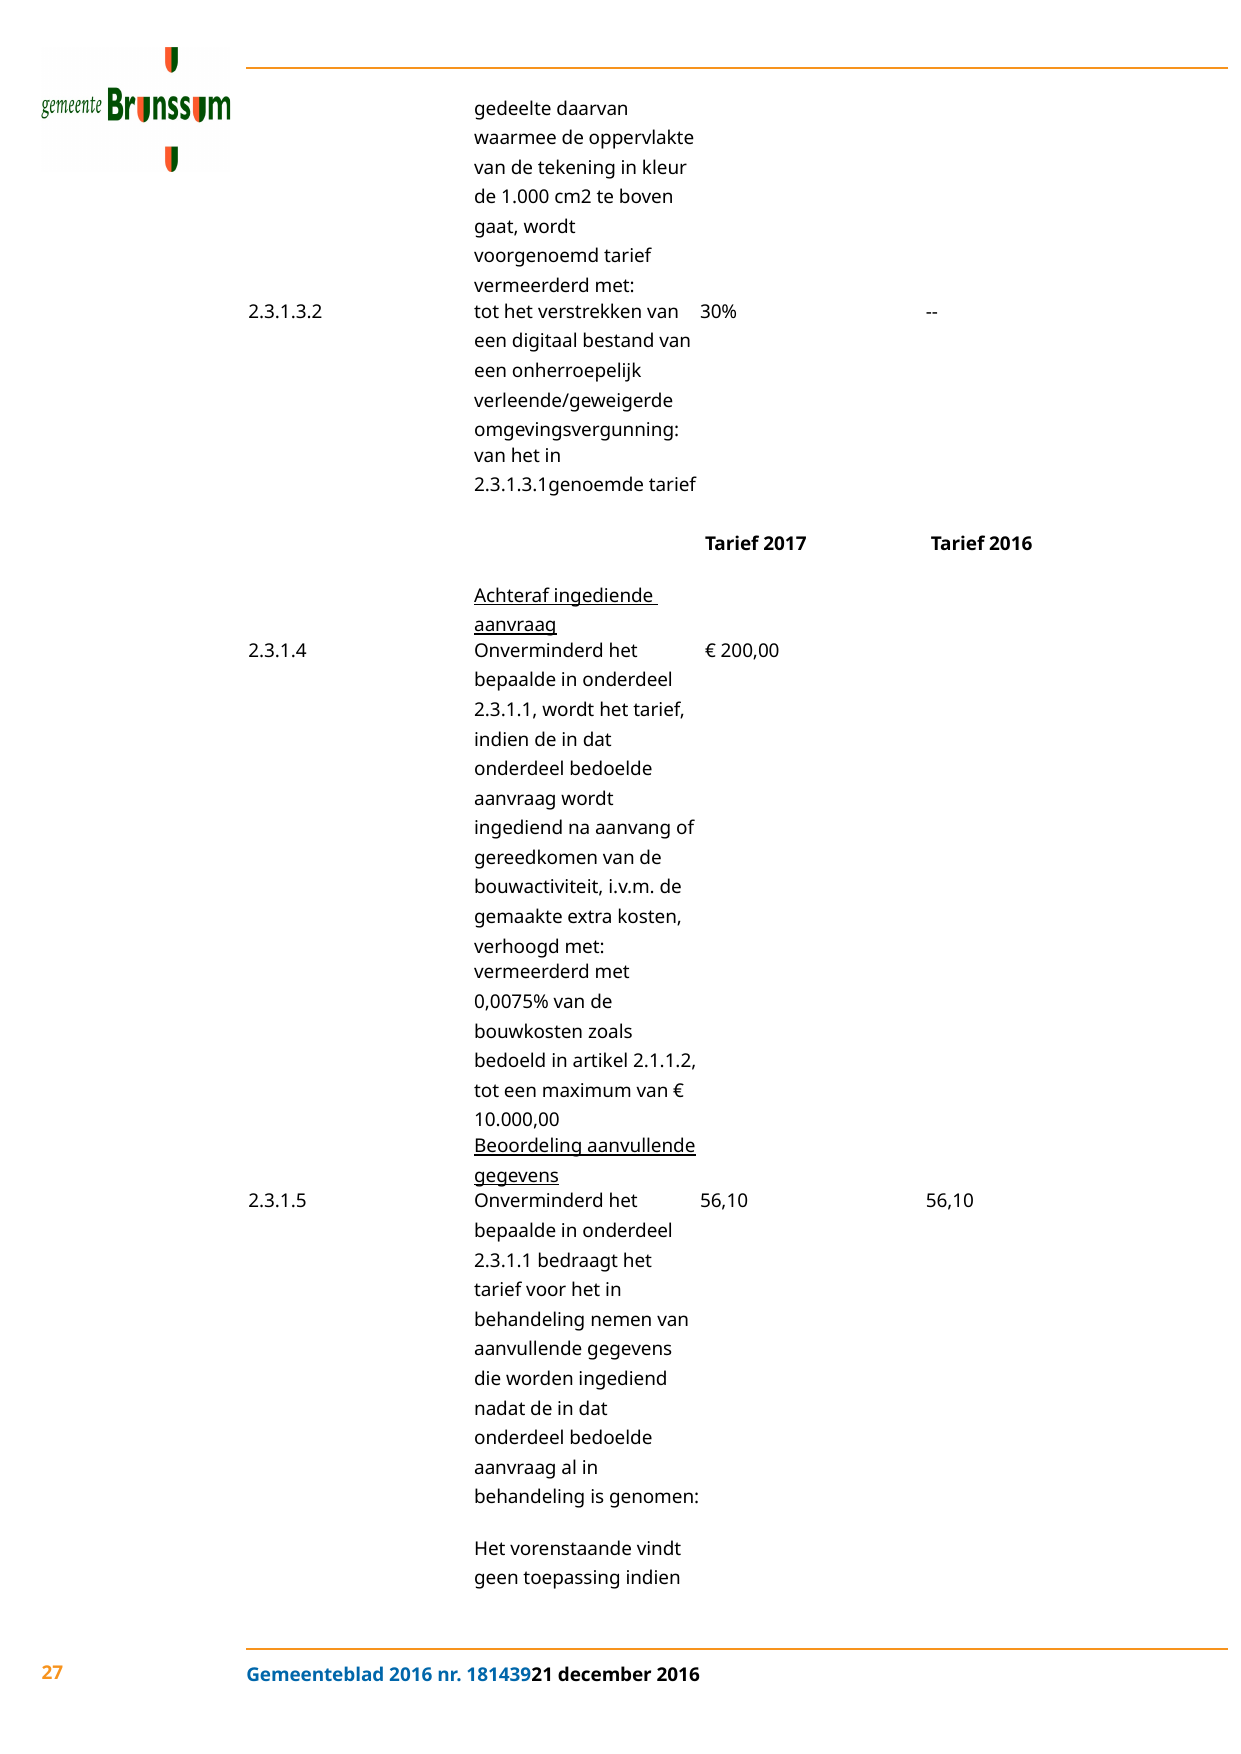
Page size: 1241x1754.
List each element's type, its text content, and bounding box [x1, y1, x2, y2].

table_cell [474, 556, 700, 582]
table_cell [248, 959, 474, 1132]
table_cell 30% [700, 298, 926, 442]
table_cell Achteraf ingediende aanvraag [474, 582, 700, 637]
table_cell 2.3.1.5 [248, 1188, 474, 1509]
table_cell [248, 95, 474, 298]
table_header [474, 530, 700, 556]
table_cell [248, 1132, 474, 1188]
table_header Tarief 2016 [926, 530, 1152, 556]
table_cell [700, 582, 926, 637]
table_cell [926, 959, 1152, 1132]
table_cell € 200,00 [700, 637, 926, 959]
table_cell [926, 556, 1152, 582]
table_cell tot het verstrekken van een digitaal bestand van een onherroepelijk verleende/geweigerde omgevingsvergunning: [474, 298, 700, 442]
table_cell [700, 1509, 926, 1535]
table_cell -- [926, 298, 1152, 442]
table_cell [248, 582, 474, 637]
table_cell [700, 1132, 926, 1188]
table_cell [474, 1509, 700, 1535]
table_cell 56,10 [926, 1188, 1152, 1509]
table_cell [700, 442, 926, 497]
table_cell [926, 1132, 1152, 1188]
table_cell [926, 95, 1152, 298]
table_cell [248, 1535, 474, 1590]
table_cell [248, 556, 474, 582]
table_cell [248, 1509, 474, 1535]
table_cell [926, 442, 1152, 497]
table_cell [926, 637, 1152, 959]
table_cell [700, 95, 926, 298]
table_cell [700, 959, 926, 1132]
table_cell Het vorenstaande vindt geen toepassing indien [474, 1535, 700, 1590]
table_cell Onverminderd het bepaalde in onderdeel 2.3.1.1, wordt het tarief, indien de in dat onderdeel bedoelde aanvraag wordt ingediend na aanvang of gereedkomen van de bouwactiviteit, i.v.m. de gemaakte extra kosten, verhoogd met: [474, 637, 700, 959]
table_cell [926, 1509, 1152, 1535]
table_cell Beoordeling aanvullende gegevens [474, 1132, 700, 1188]
table_cell 56,10 [700, 1188, 926, 1509]
table_cell [926, 582, 1152, 637]
table_cell [700, 1535, 926, 1590]
table_cell vermeerderd met 0,0075% van de bouwkosten zoals bedoeld in artikel 2.1.1.2, tot een maximum van € 10.000,00 [474, 959, 700, 1132]
table_cell [926, 1535, 1152, 1590]
table_cell van het in 2.3.1.3.1genoemde tarief [474, 442, 700, 497]
picture [41, 47, 231, 172]
table_cell gedeelte daarvan waarmee de oppervlakte van de tekening in kleur de 1.000 cm2 te boven gaat, wordt voorgenoemd tarief vermeerderd met: [474, 95, 700, 298]
table_cell 2.3.1.4 [248, 637, 474, 959]
table_cell [248, 442, 474, 497]
table_header [248, 530, 474, 556]
table_header Tarief 2017 [700, 530, 926, 556]
table_cell 2.3.1.3.2 [248, 298, 474, 442]
table_cell [700, 556, 926, 582]
table_cell Onverminderd het bepaalde in onderdeel 2.3.1.1 bedraagt het tarief voor het in behandeling nemen van aanvullende gegevens die worden ingediend nadat de in dat onderdeel bedoelde aanvraag al in behandeling is genomen: [474, 1188, 700, 1509]
